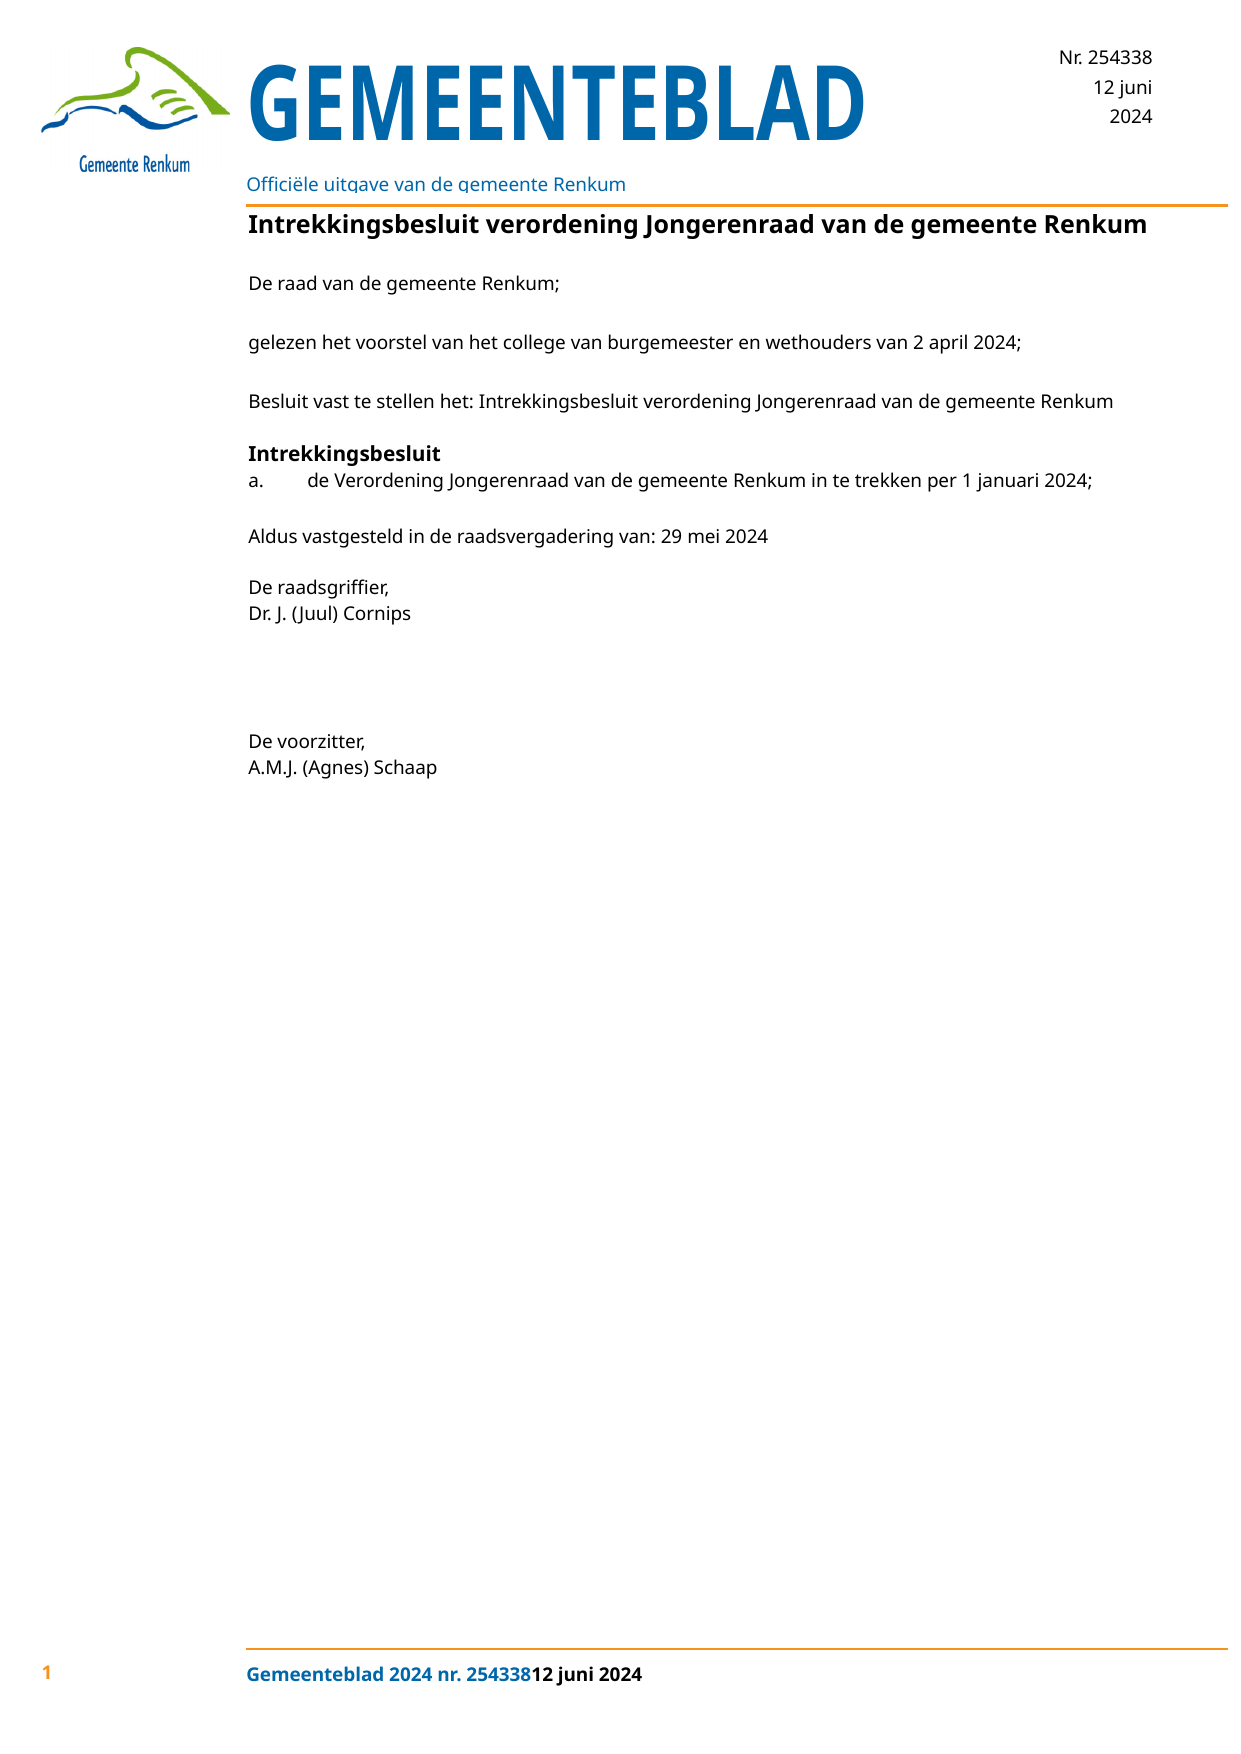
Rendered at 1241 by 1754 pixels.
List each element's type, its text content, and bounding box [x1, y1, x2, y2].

text De raadsgriffier, [248, 574, 1152, 600]
text A.M.J. (Agnes) Schaap [248, 754, 1152, 780]
picture [41, 47, 231, 172]
text De raad van de gemeente Renkum; [248, 270, 1152, 296]
text Intrekkingsbesluit verordening Jongerenraad van de gemeente Renkum [248, 207, 1152, 241]
text Aldus vastgesteld in de raadsvergadering van: 29 mei 2024 [248, 523, 1152, 548]
text Intrekkingsbesluit [248, 439, 1152, 467]
list de Verordening Jongerenraad van de gemeente Renkum in te trekken per 1 januari 2024; [248, 467, 1152, 493]
text Besluit vast te stellen het: Intrekkingsbesluit verordening Jongerenraad van de gemeente Renkum [248, 389, 1152, 414]
text De voorzitter, [248, 729, 1152, 754]
text gelezen het voorstel van het college van burgemeester en wethouders van 2 april 2024; [248, 329, 1152, 355]
text Dr. J. (Juul) Cornips [248, 600, 1152, 626]
